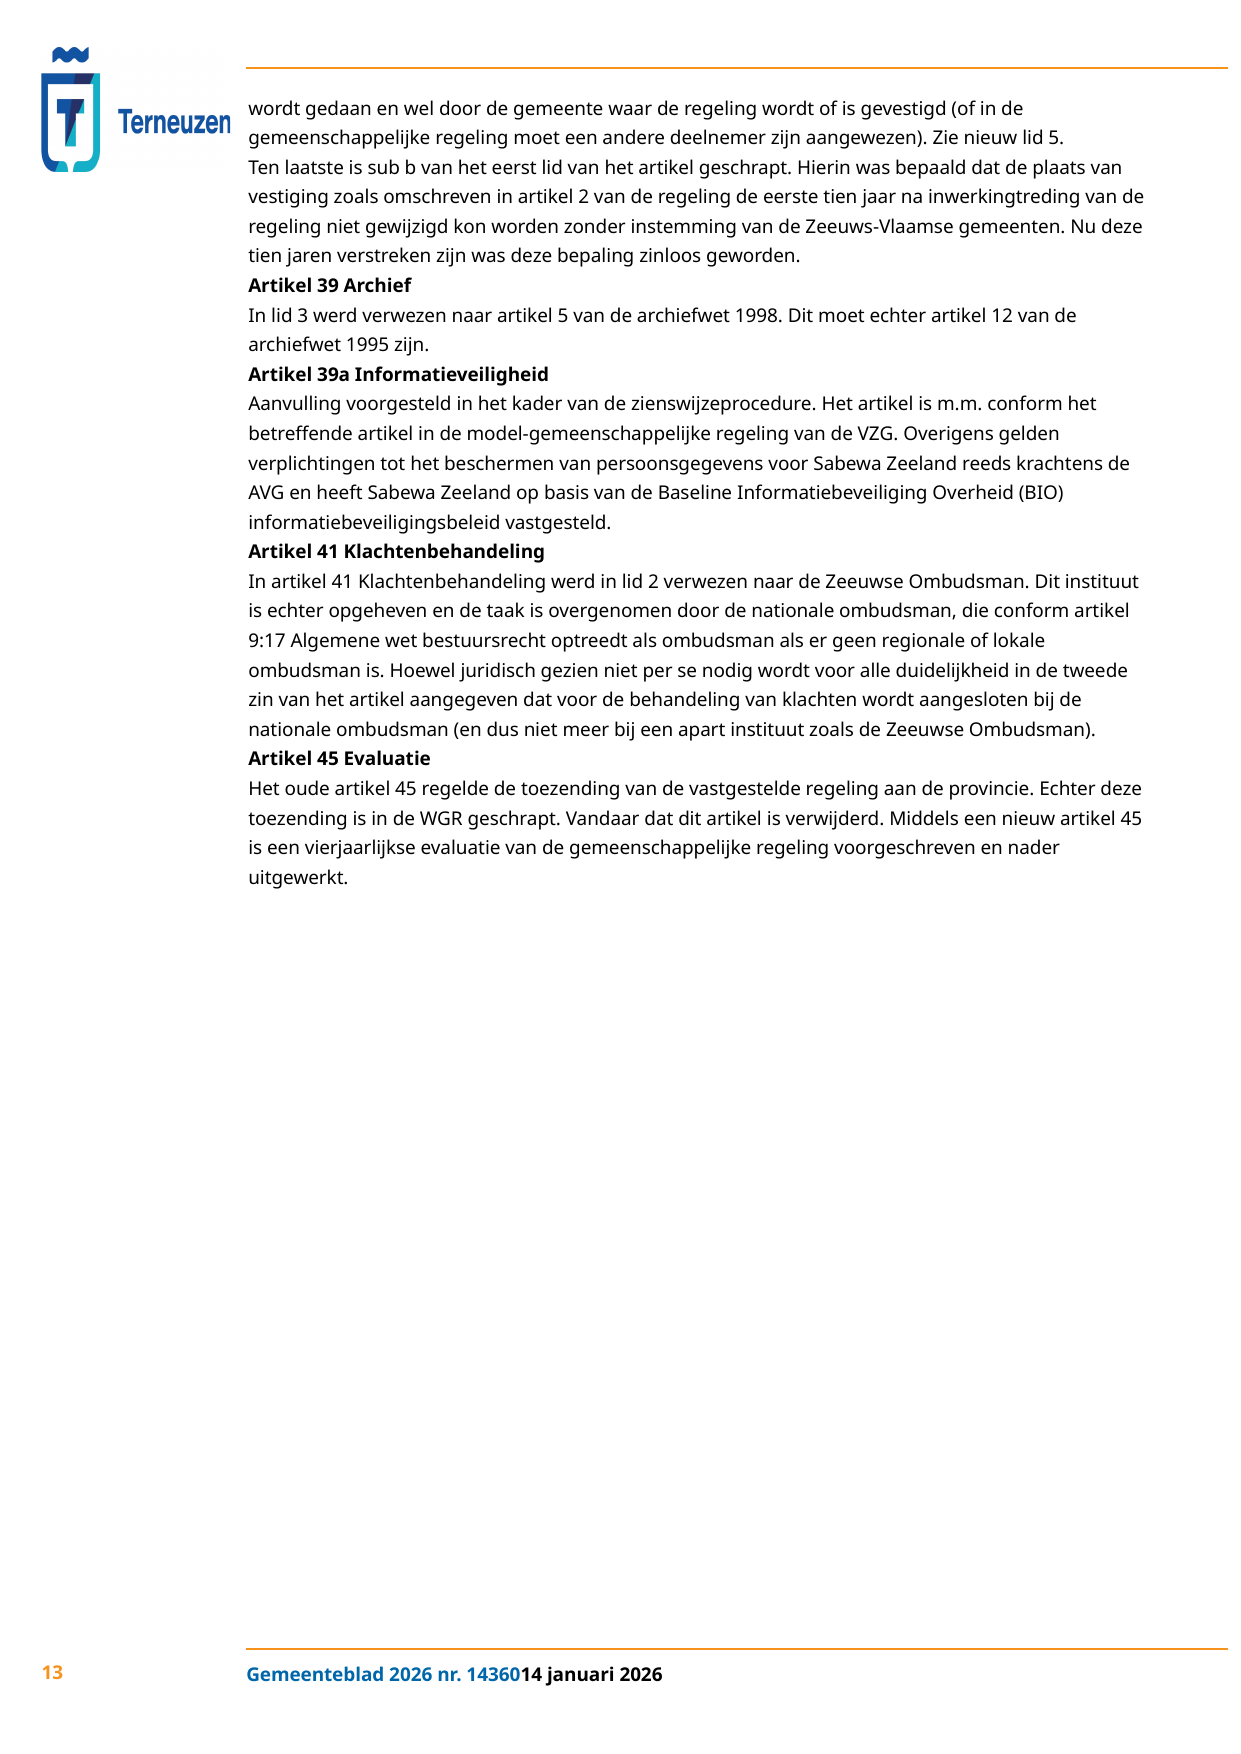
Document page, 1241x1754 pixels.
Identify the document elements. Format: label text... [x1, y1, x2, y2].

text In artikel 41 Klachtenbehandeling werd in lid 2 verwezen naar de Zeeuwse Ombudsman. Dit instituut is echter opgeheven en de taak is overgenomen door de nationale ombudsman, die conform artikel 9:17 Algemene wet bestuursrecht optreedt als ombudsman als er geen regionale of lokale ombudsman is. Hoewel juridisch gezien niet per se nodig wordt voor alle duidelijkheid in de tweede zin van het artikel aangegeven dat voor de behandeling van klachten wordt aangesloten bij de nationale ombudsman (en dus niet meer bij een apart instituut zoals de Zeeuwse Ombudsman). [248, 568, 1152, 742]
text Het oude artikel 45 regelde de toezending van de vastgestelde regeling aan de provincie. Echter deze toezending is in de WGR geschrapt. Vandaar dat dit artikel is verwijderd. Middels een nieuw artikel 45 is een vierjaarlijkse evaluatie van de gemeenschappelijke regeling voorgeschreven en nader uitgewerkt. [248, 775, 1152, 890]
text In lid 3 werd verwezen naar artikel 5 van de archiefwet 1998. Dit moet echter artikel 12 van de archiefwet 1995 zijn. [248, 302, 1152, 357]
text Aanvulling voorgesteld in het kader van de zienswijzeprocedure. Het artikel is m.m. conform het betreffende artikel in de model-gemeenschappelijke regeling van de VZG. Overigens gelden verplichtingen tot het beschermen van persoonsgegevens voor Sabewa Zeeland reeds krachtens de AVG en heeft Sabewa Zeeland op basis van de Baseline Informatiebeveiliging Overheid (BIO) informatiebeveiligingsbeleid vastgesteld. [248, 391, 1152, 535]
text Artikel 41 Klachtenbehandeling [248, 538, 1152, 564]
text Ten laatste is sub b van het eerst lid van het artikel geschrapt. Hierin was bepaald dat de plaats van vestiging zoals omschreven in artikel 2 van de regeling de eerste tien jaar na inwerkingtreding van de regeling niet gewijzigd kon worden zonder instemming van de Zeeuws-Vlaamse gemeenten. Nu deze tien jaren verstreken zijn was deze bepaling zinloos geworden. [248, 154, 1152, 268]
text Artikel 39 Archief [248, 272, 1152, 298]
text Artikel 39a Informatieveiligheid [248, 361, 1152, 387]
text Artikel 45 Evaluatie [248, 746, 1152, 771]
picture [41, 47, 231, 172]
text wordt gedaan en wel door de gemeente waar de regeling wordt of is gevestigd (of in de gemeenschappelijke regeling moet een andere deelnemer zijn aangewezen). Zie nieuw lid 5. [248, 95, 1152, 150]
